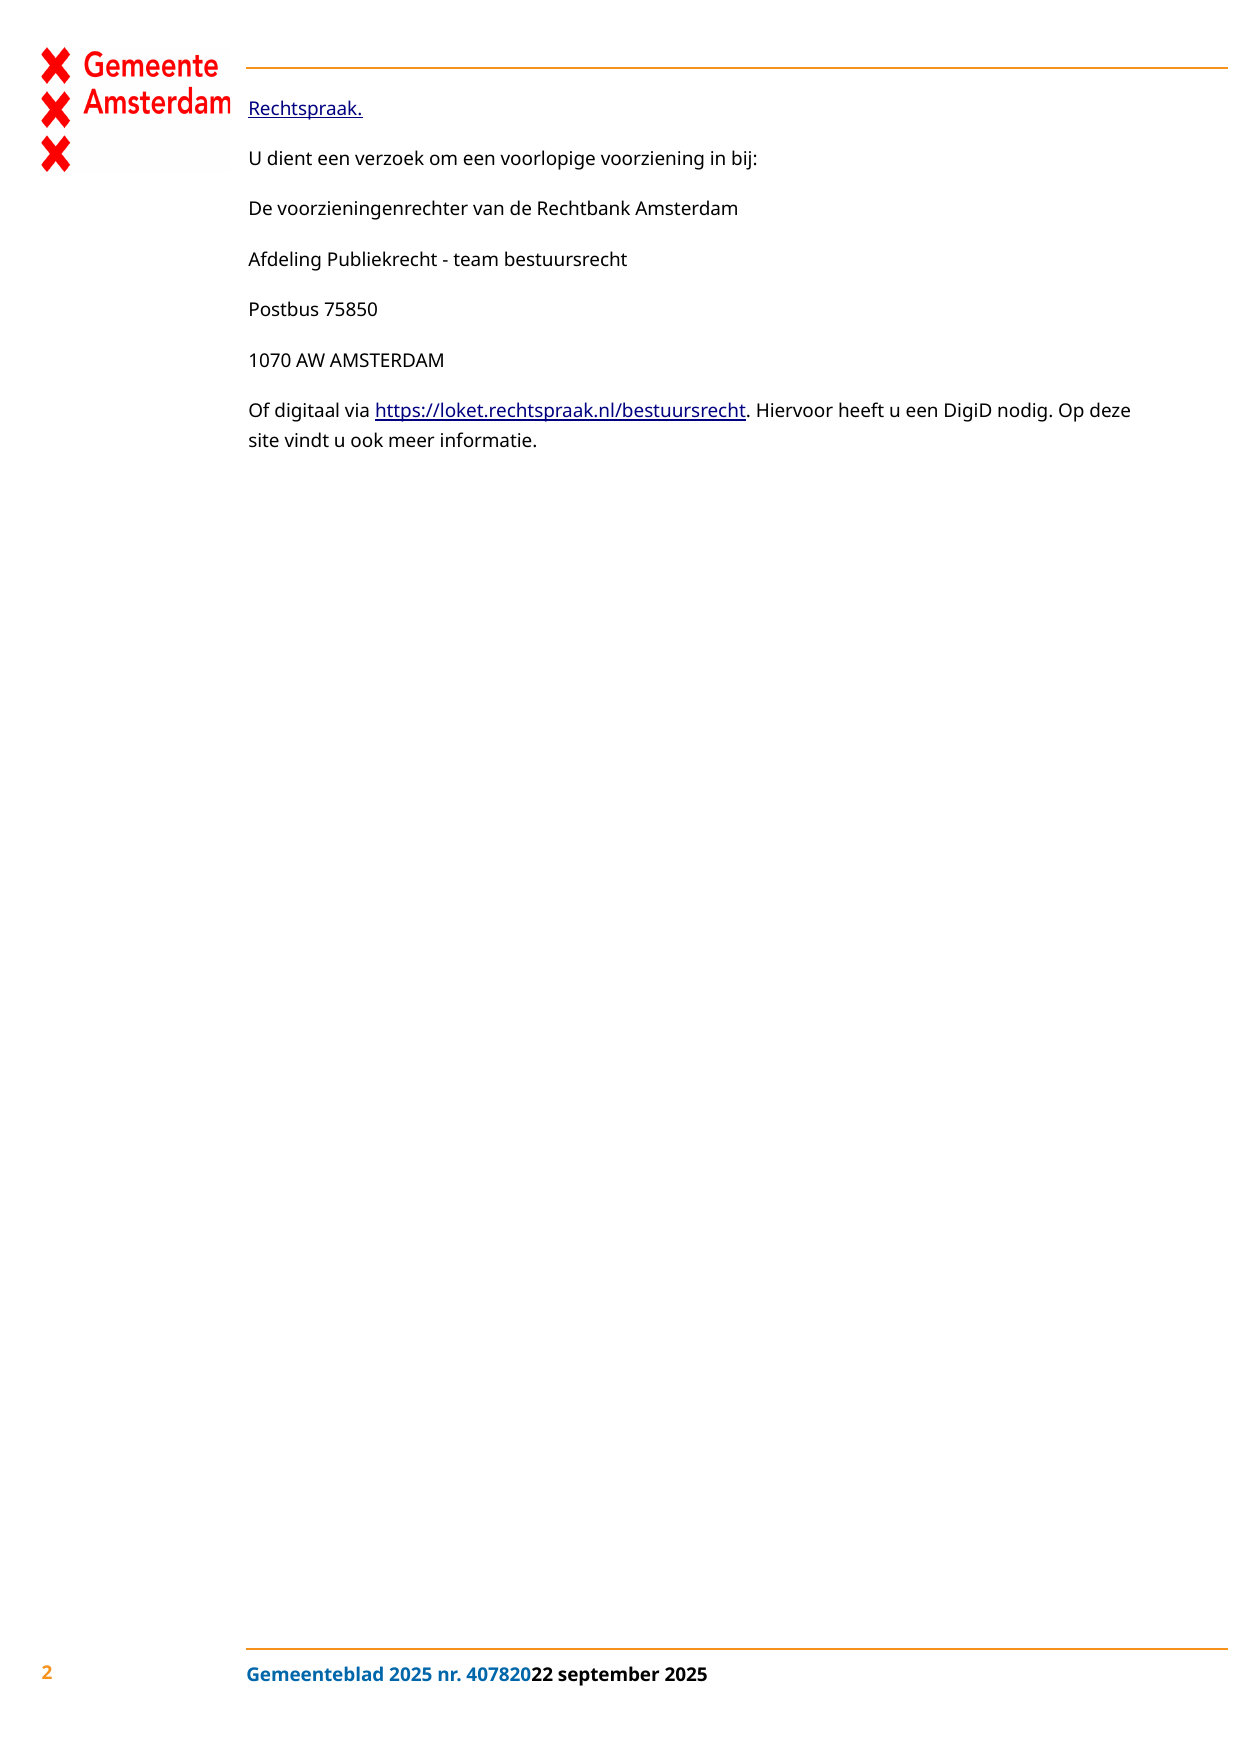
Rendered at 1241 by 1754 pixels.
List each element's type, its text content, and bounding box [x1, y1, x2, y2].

text Postbus 75850 [248, 296, 1152, 322]
text Rechtspraak. [248, 95, 1152, 121]
text De voorzieningenrechter van de Rechtbank Amsterdam [248, 196, 1152, 221]
text Of digitaal via https://loket.rechtspraak.nl/bestuursrecht. Hiervoor heeft u een DigiD nodig. Op deze site vindt u ook meer informatie. [248, 397, 1152, 453]
text U dient een verzoek om een voorlopige voorziening in bij: [248, 145, 1152, 171]
text 1070 AW AMSTERDAM [248, 347, 1152, 373]
text Afdeling Publiekrecht - team bestuursrecht [248, 246, 1152, 272]
picture [41, 47, 231, 172]
